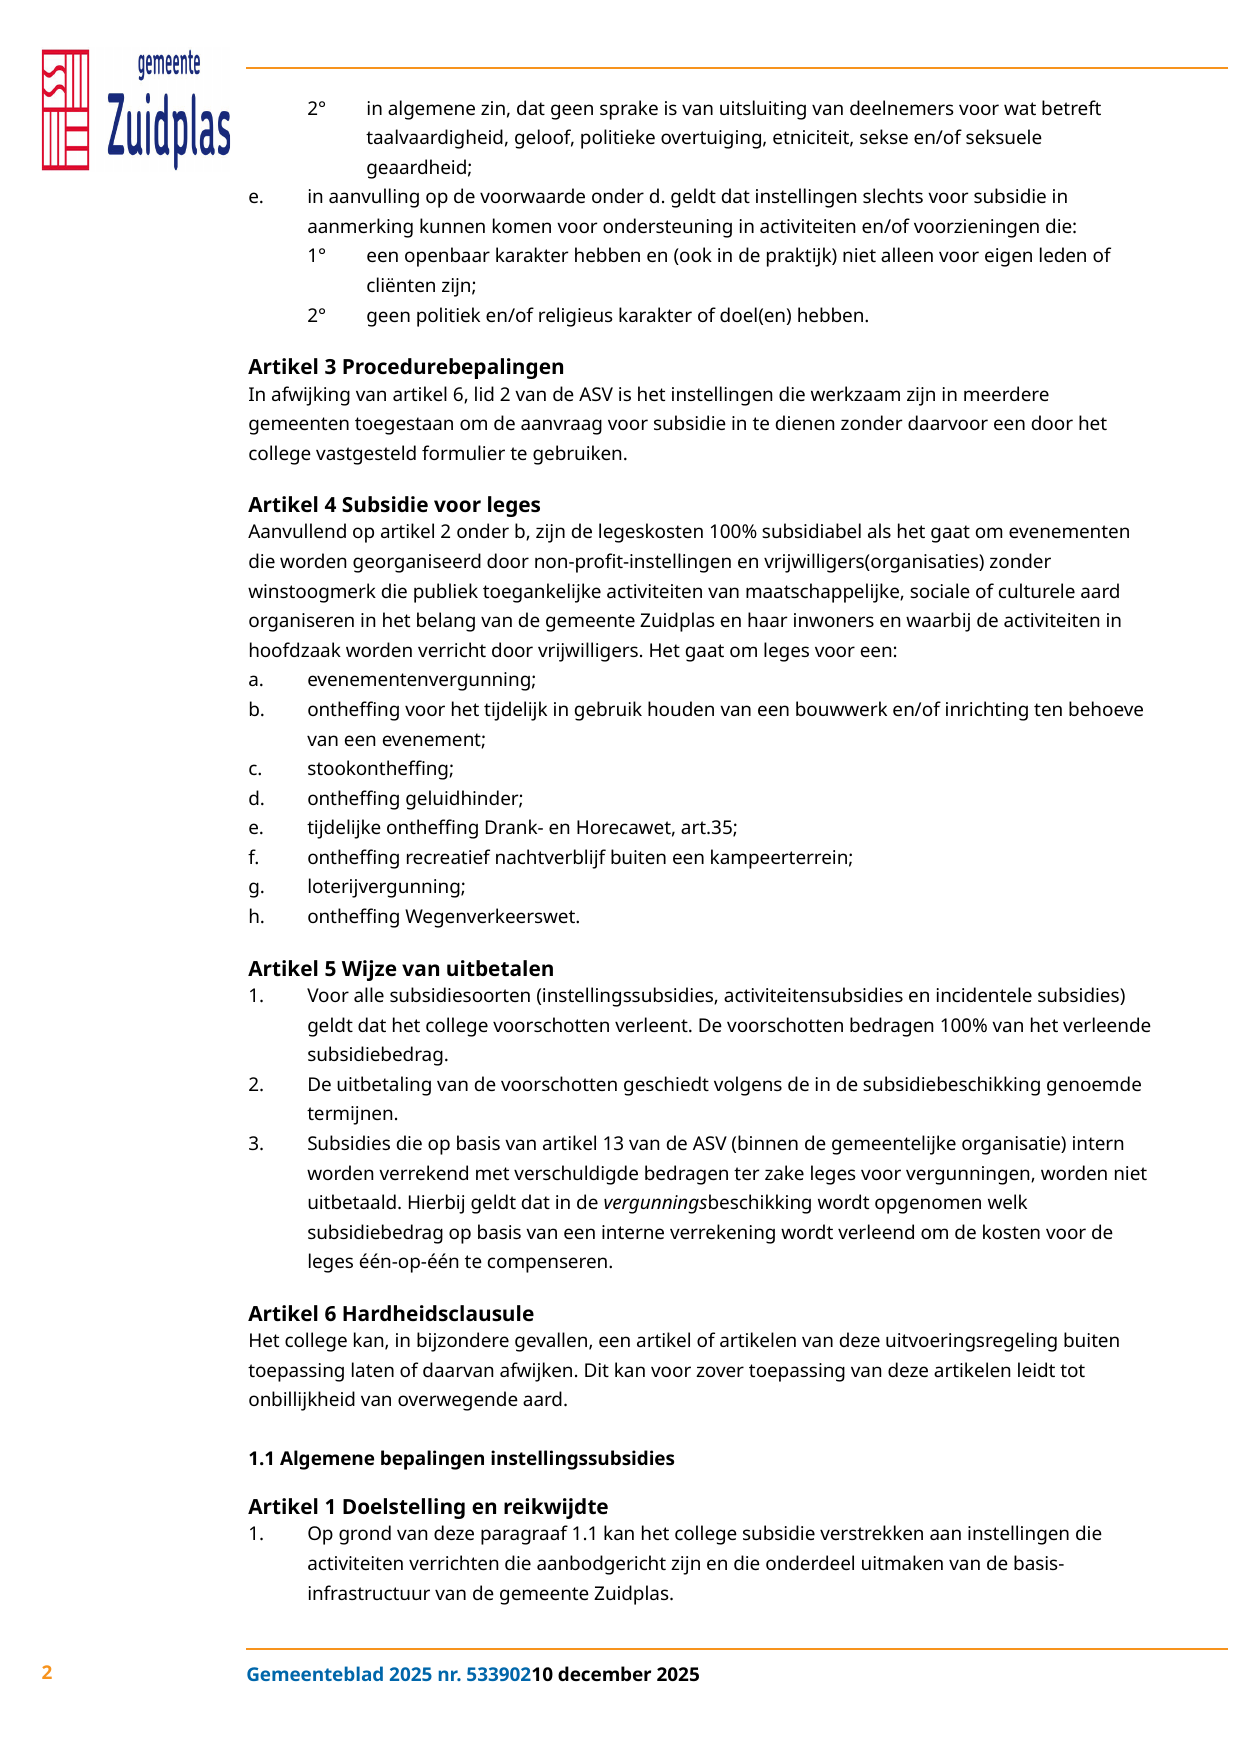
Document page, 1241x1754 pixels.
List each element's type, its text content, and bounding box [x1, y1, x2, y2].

list ontheffing geluidhinder; [248, 785, 1152, 811]
list ontheffing voor het tijdelijk in gebruik houden van een bouwwerk en/of inrichting ten behoeve van een evenement; [248, 696, 1152, 752]
text Het college kan, in bijzondere gevallen, een artikel of artikelen van deze uitvoeringsregeling buiten toepassing laten of daarvan afwijken. Dit kan voor zover toepassing van deze artikelen leidt tot onbillijkheid van overwegende aard. [248, 1327, 1152, 1412]
list in aanvulling op de voorwaarde onder d. geldt dat instellingen slechts voor subsidie in aanmerking kunnen komen voor ondersteuning in activiteiten en/of voorzieningen die: [248, 183, 1152, 239]
list ontheffing Wegenverkeerswet. [248, 903, 1152, 929]
text Artikel 3 Procedurebepalingen [248, 352, 1152, 381]
list Subsidies die op basis van artikel 13 van de ASV (binnen de gemeentelijke organisatie) intern worden verrekend met verschuldigde bedragen ter zake leges voor vergunningen, worden niet uitbetaald. Hierbij geldt dat in de vergunningsbeschikking wordt opgenomen welk subsidiebedrag op basis van een interne verrekening wordt verleend om de kosten voor de leges één-op-één te compenseren. [248, 1130, 1152, 1274]
text Artikel 1 Doelstelling en reikwijdte [248, 1492, 1152, 1521]
list een openbaar karakter hebben en (ook in de praktijk) niet alleen voor eigen leden of cliënten zijn; [307, 243, 1152, 298]
text Artikel 5 Wijze van uitbetalen [248, 954, 1152, 982]
list tijdelijke ontheffing Drank- en Horecawet, art.35; [248, 814, 1152, 840]
text Artikel 4 Subsidie voor leges [248, 490, 1152, 519]
list ontheffing recreatief nachtverblijf buiten een kampeerterrein; [248, 844, 1152, 870]
list in algemene zin, dat geen sprake is van uitsluiting van deelnemers voor wat betreft taalvaardigheid, geloof, politieke overtuiging, etniciteit, sekse en/of seksuele geaardheid; [307, 95, 1152, 180]
picture [41, 47, 231, 172]
text Aanvullend op artikel 2 onder b, zijn de legeskosten 100% subsidiabel als het gaat om evenementen die worden georganiseerd door non-profit-instellingen en vrijwilligers(organisaties) zonder winstoogmerk die publiek toegankelijke activiteiten van maatschappelijke, sociale of culturele aard organiseren in het belang van de gemeente Zuidplas en haar inwoners en waarbij de activiteiten in hoofdzaak worden verricht door vrijwilligers. Het gaat om leges voor een: [248, 519, 1152, 663]
list geen politiek en/of religieus karakter of doel(en) hebben. [307, 302, 1152, 328]
text In afwijking van artikel 6, lid 2 van de ASV is het instellingen die werkzaam zijn in meerdere gemeenten toegestaan om de aanvraag voor subsidie in te dienen zonder daarvoor een door het college vastgesteld formulier te gebruiken. [248, 381, 1152, 466]
list evenementenvergunning; [248, 667, 1152, 692]
list loterijvergunning; [248, 874, 1152, 899]
list De uitbetaling van de voorschotten geschiedt volgens de in de subsidiebeschikking genoemde termijnen. [248, 1071, 1152, 1126]
list Voor alle subsidiesoorten (instellingssubsidies, activiteitensubsidies en incidentele subsidies) geldt dat het college voorschotten verleent. De voorschotten bedragen 100% van het verleende subsidiebedrag. [248, 982, 1152, 1067]
list stookontheffing; [248, 755, 1152, 781]
text 1.1 Algemene bepalingen instellingssubsidies [248, 1446, 1152, 1471]
text Artikel 6 Hardheidsclausule [248, 1299, 1152, 1327]
list Op grond van deze paragraaf 1.1 kan het college subsidie verstrekken aan instellingen die activiteiten verrichten die aanbodgericht zijn en die onderdeel uitmaken van de basis-infrastructuur van de gemeente Zuidplas. [248, 1521, 1152, 1606]
